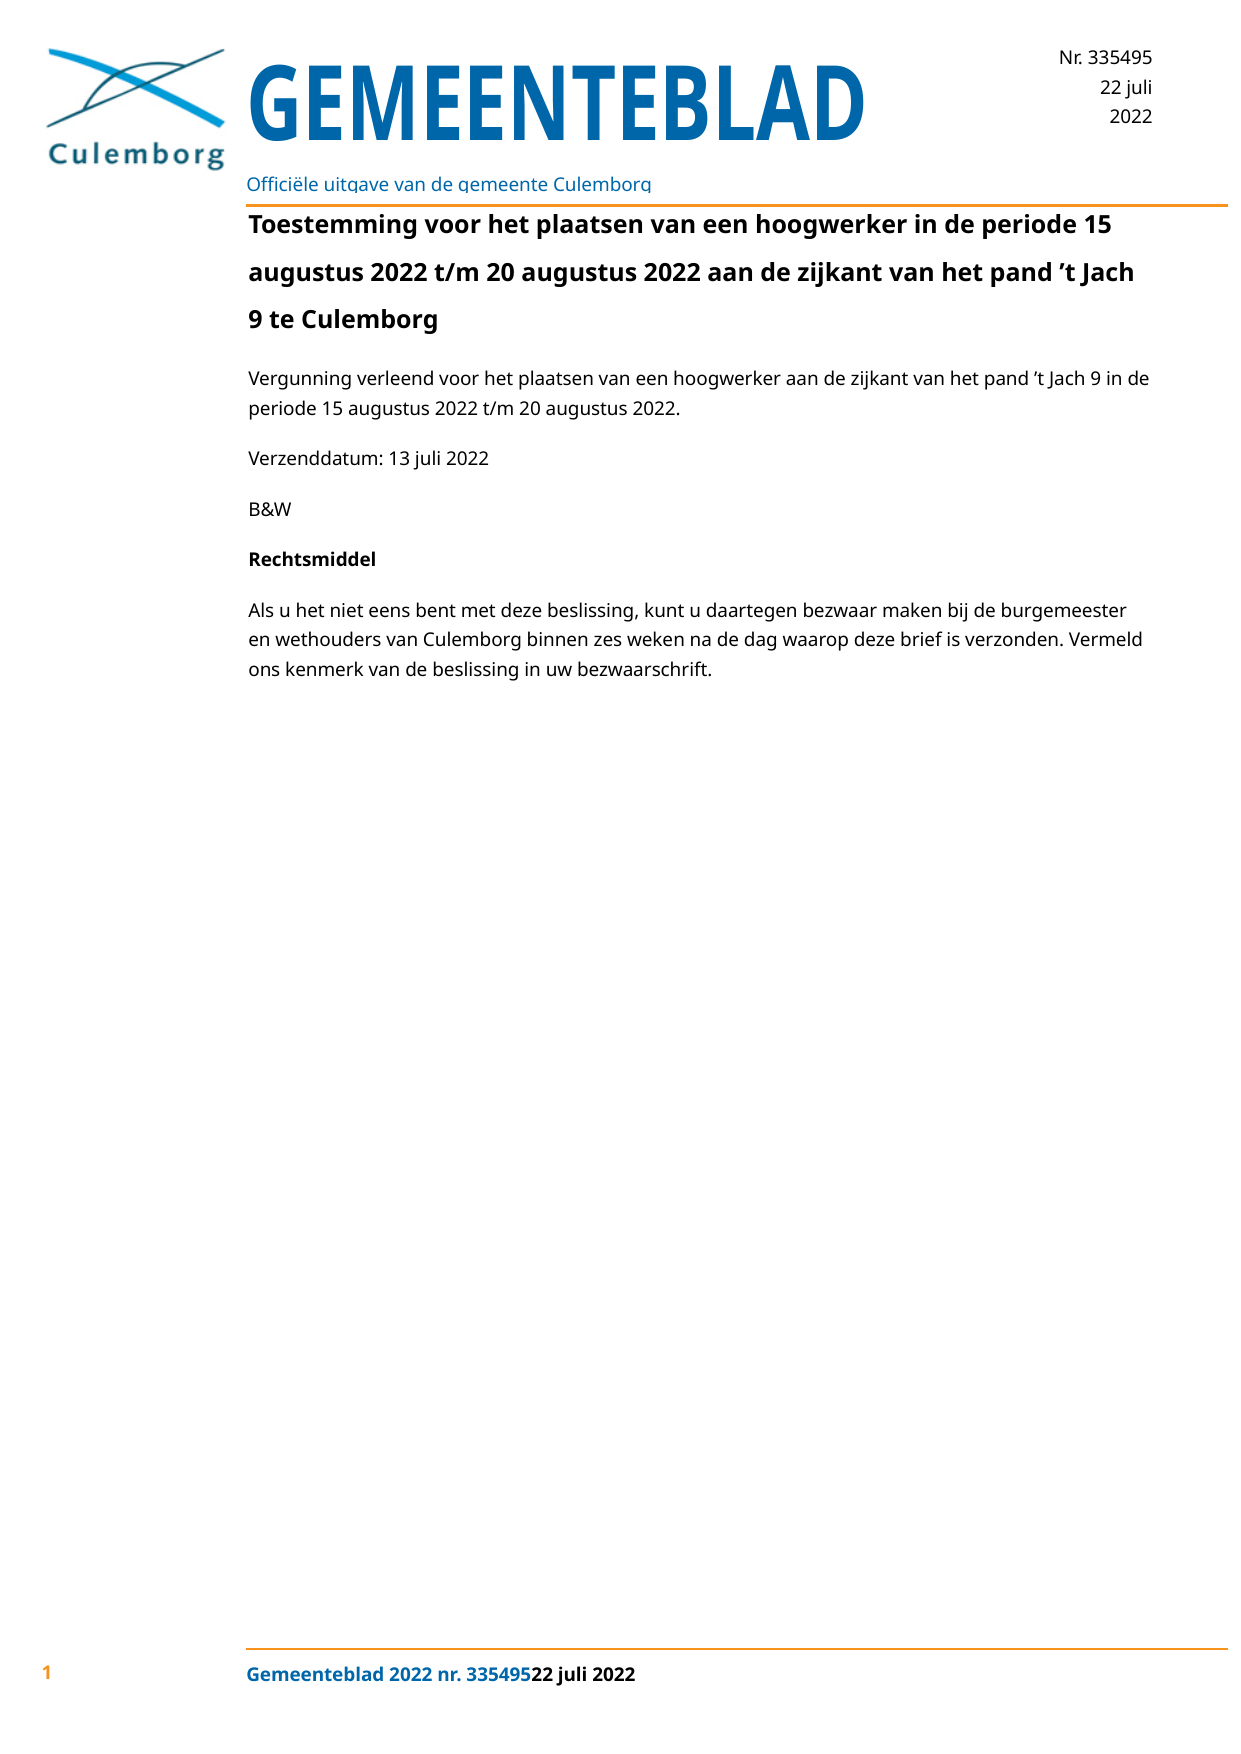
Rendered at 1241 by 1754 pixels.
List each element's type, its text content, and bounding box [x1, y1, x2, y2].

text Als u het niet eens bent met deze beslissing, kunt u daartegen bezwaar maken bij de burgemeester en wethouders van Culemborg binnen zes weken na de dag waarop deze brief is verzonden. Vermeld ons kenmerk van de beslissing in uw bezwaarschrift. [248, 597, 1152, 682]
text Rechtsmiddel [248, 546, 1152, 572]
picture [41, 47, 231, 172]
text Verzenddatum: 13 juli 2022 [248, 446, 1152, 471]
text Vergunning verleend voor het plaatsen van een hoogwerker aan de zijkant van het pand ’t Jach 9 in de periode 15 augustus 2022 t/m 20 augustus 2022. [248, 366, 1152, 421]
text B&W [248, 496, 1152, 522]
text Toestemming voor het plaatsen van een hoogwerker in de periode 15 augustus 2022 t/m 20 augustus 2022 aan de zijkant van het pand ’t Jach 9 te Culemborg [248, 207, 1152, 336]
